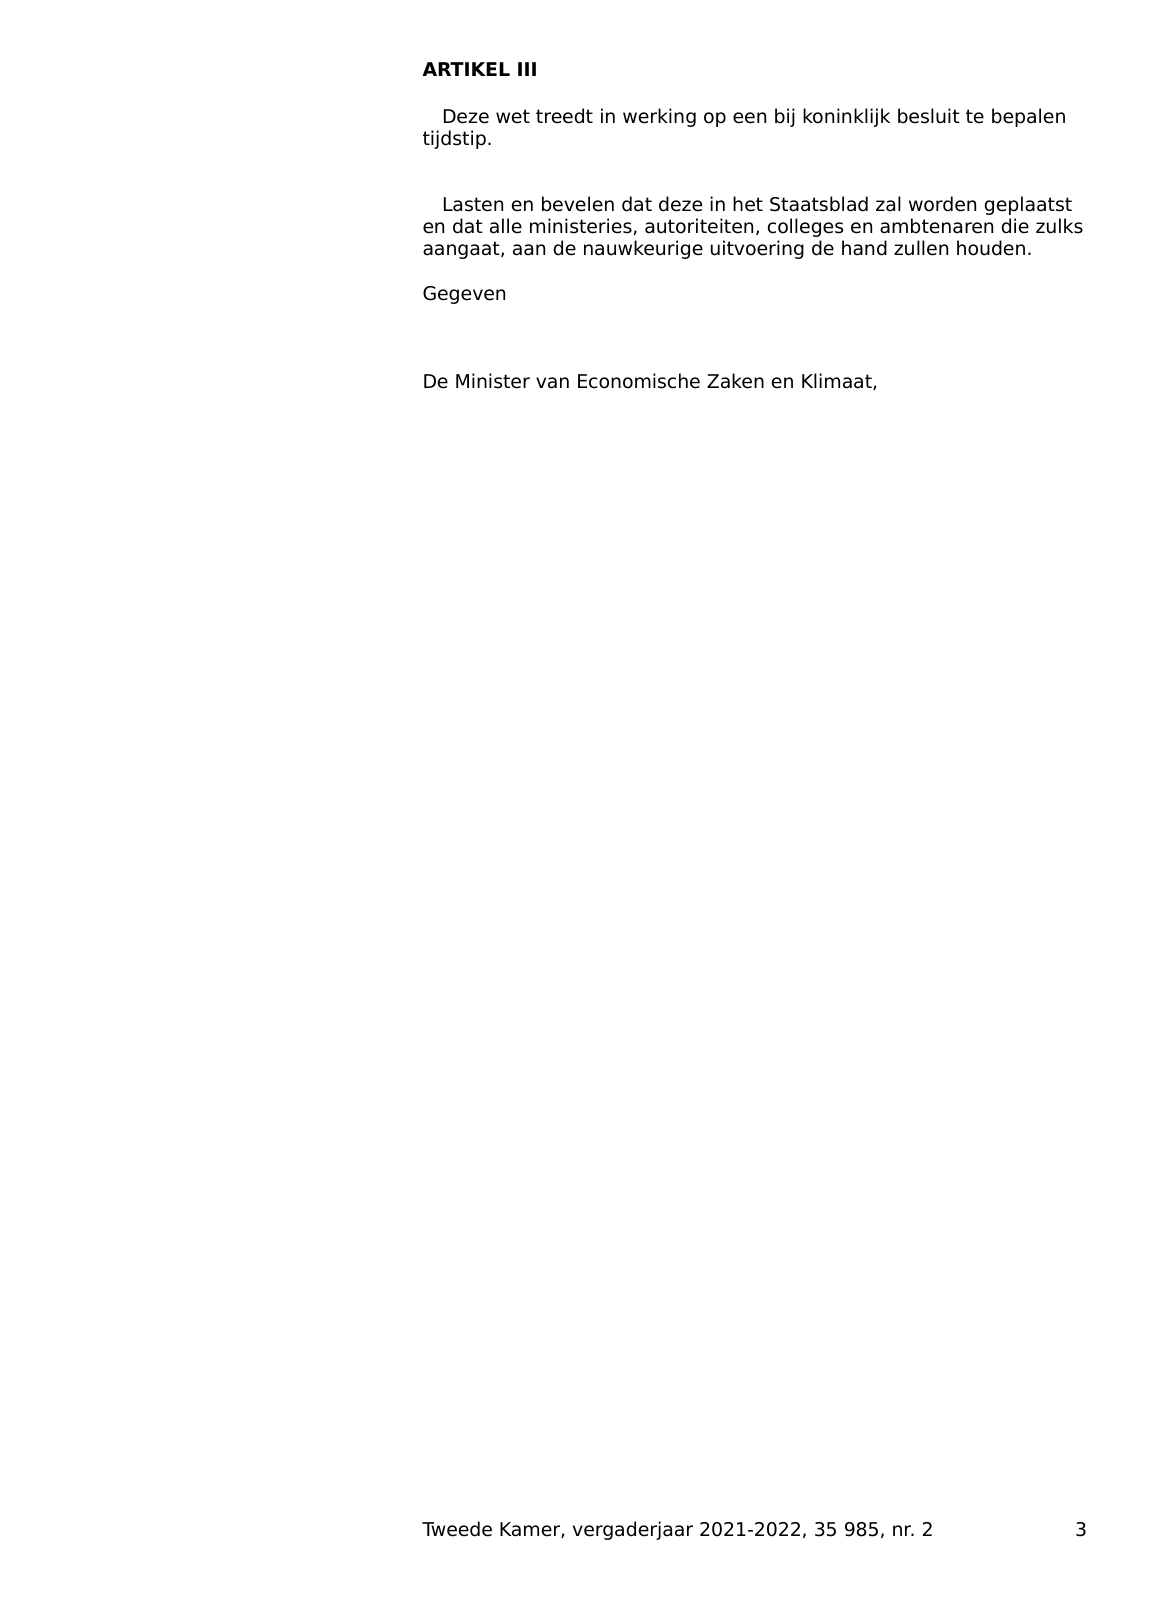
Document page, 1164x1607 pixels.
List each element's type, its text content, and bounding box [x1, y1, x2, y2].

text Deze wet treedt in werking op een bij koninklijk besluit te bepalen tijdstip. [422, 106, 1087, 150]
subtitle ARTIKEL III [422, 59, 1087, 81]
text Gegeven [422, 282, 1087, 304]
text De Minister van Economische Zaken en Klimaat, [422, 371, 1087, 393]
text Lasten en bevelen dat deze in het Staatsblad zal worden geplaatst en dat alle ministeries, autoriteiten, colleges en ambtenaren die zulks aangaat, aan de nauwkeurige uitvoering de hand zullen houden. [422, 194, 1087, 260]
